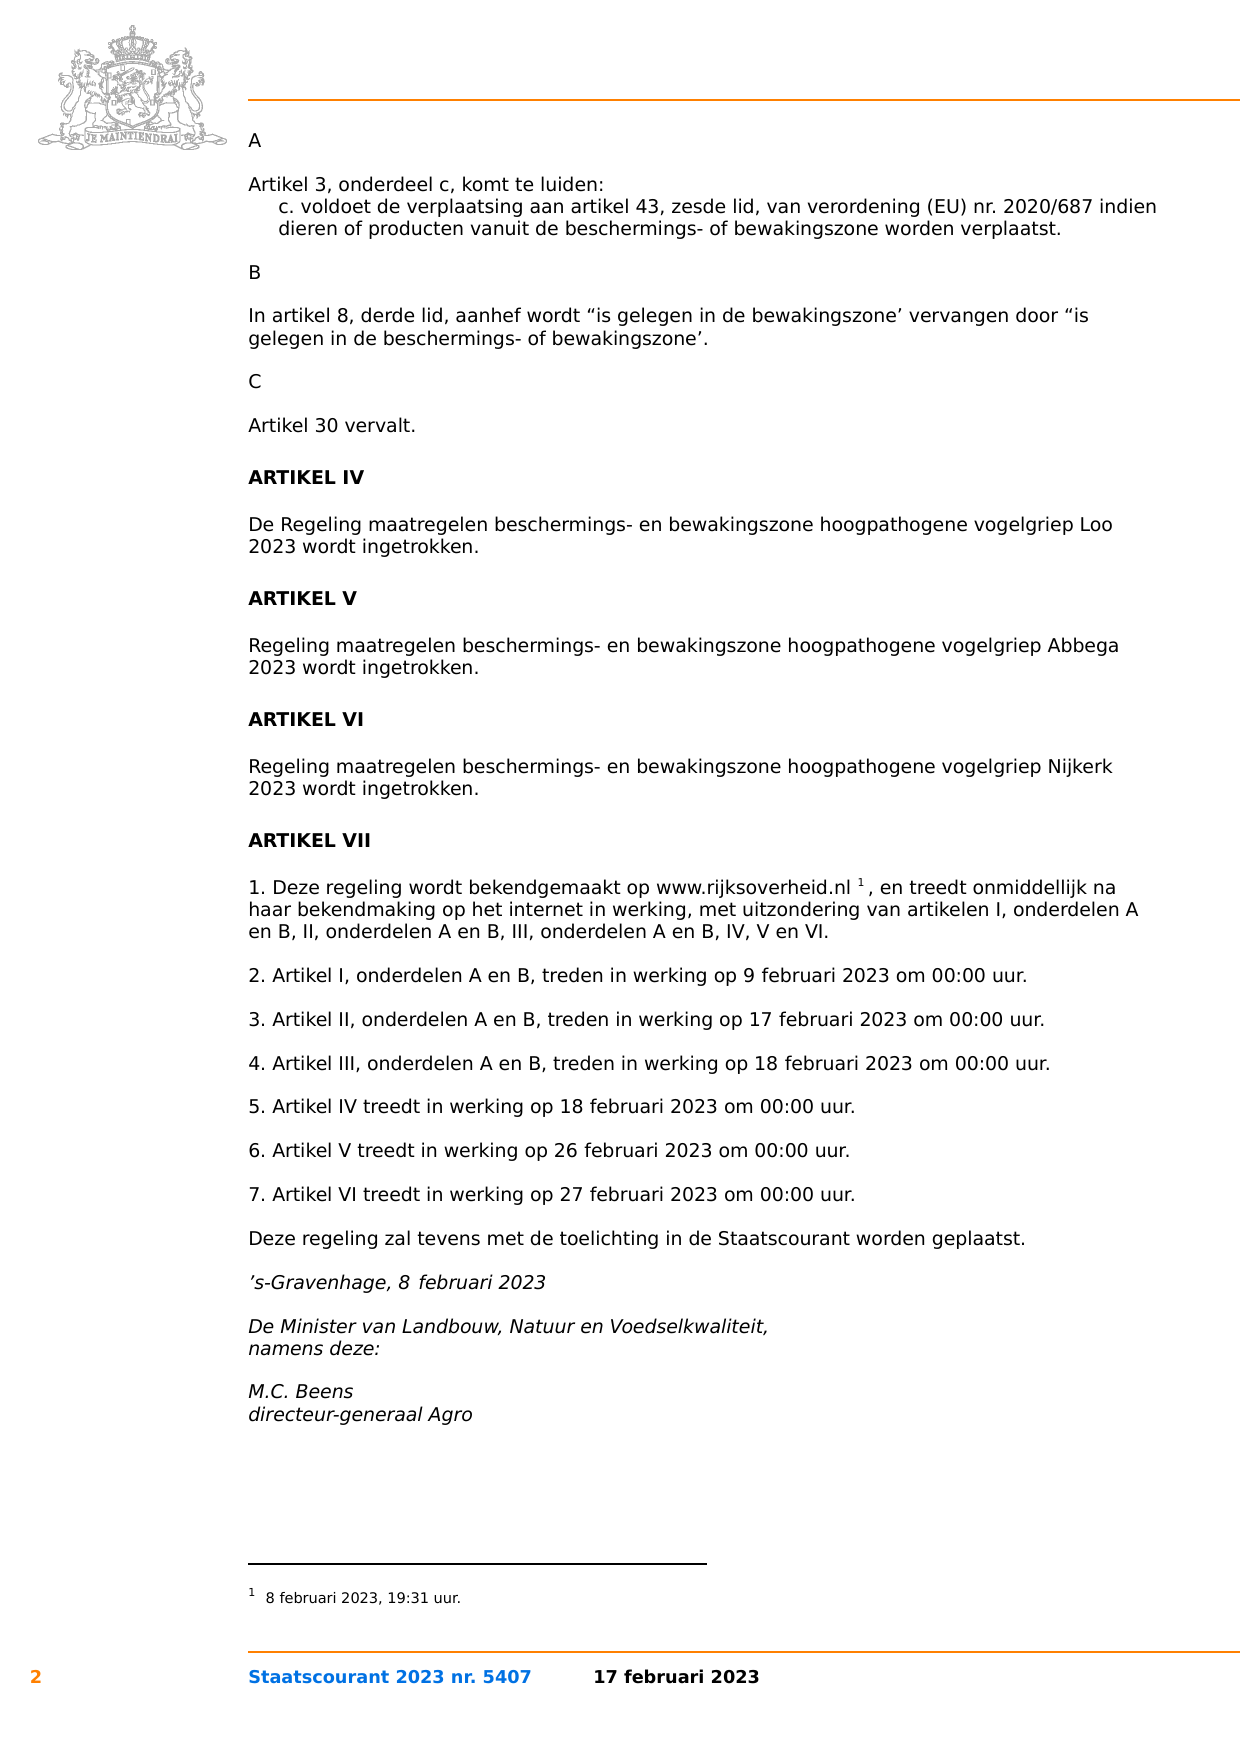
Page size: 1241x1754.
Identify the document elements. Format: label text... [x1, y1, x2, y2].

subtitle ARTIKEL VII [248, 830, 1163, 852]
text Deze regeling zal tevens met de toelichting in de Staatscourant worden geplaatst. [248, 1228, 1163, 1250]
text Regeling maatregelen beschermings- en bewakingszone hoogpathogene vogelgriep Abbega 2023 wordt ingetrokken. [248, 635, 1163, 679]
text 5. Artikel IV treedt in werking op 18 februari 2023 om 00:00 uur. [248, 1096, 1163, 1118]
subtitle ARTIKEL VI [248, 709, 1163, 731]
text ’s-Gravenhage, 8 februari 2023 [248, 1272, 1163, 1294]
text 2. Artikel I, onderdelen A en B, treden in werking op 9 februari 2023 om 00:00 uur. [248, 965, 1163, 987]
text De Minister van Landbouw, Natuur en Voedselkwaliteit, namens deze: M.C. Beens directeur-generaal Agro [248, 1316, 1163, 1425]
text De Regeling maatregelen beschermings- en bewakingszone hoogpathogene vogelgriep Loo 2023 wordt ingetrokken. [248, 514, 1163, 558]
text C [248, 371, 1163, 393]
text Artikel 30 vervalt. [248, 415, 1163, 437]
text c. voldoet de verplaatsing aan artikel 43, zesde lid, van verordening (EU) nr. 2020/687 indien dieren of producten vanuit de beschermings- of bewakingszone worden verplaatst. [278, 196, 1163, 240]
text 6. Artikel V treedt in werking op 26 februari 2023 om 00:00 uur. [248, 1140, 1163, 1162]
subtitle ARTIKEL IV [248, 467, 1163, 489]
text 7. Artikel VI treedt in werking op 27 februari 2023 om 00:00 uur. [248, 1184, 1163, 1206]
text Regeling maatregelen beschermings- en bewakingszone hoogpathogene vogelgriep Nijkerk 2023 wordt ingetrokken. [248, 756, 1163, 800]
text A [248, 130, 1163, 152]
text 3. Artikel II, onderdelen A en B, treden in werking op 17 februari 2023 om 00:00 uur. [248, 1008, 1163, 1031]
text Artikel 3, onderdeel c, komt te luiden: [248, 174, 1163, 196]
text 1. Deze regeling wordt bekendgemaakt op www.rijksoverheid.nl , en treedt onmiddellijk na haar bekendmaking op het internet in werking, met uitzondering van artikelen I, onderdelen A en B, II, onderdelen A en B, III, onderdelen A en B, IV, V en VI. [248, 877, 1163, 943]
text B [248, 262, 1163, 283]
subtitle ARTIKEL V [248, 588, 1163, 610]
text In artikel 8, derde lid, aanhef wordt “is gelegen in de bewakingszone’ vervangen door “is gelegen in de beschermings- of bewakingszone’. [248, 305, 1163, 349]
picture [38, 25, 227, 150]
text 4. Artikel III, onderdelen A en B, treden in werking op 18 februari 2023 om 00:00 uur. [248, 1052, 1163, 1074]
text 8 februari 2023, 19:31 uur. [248, 1586, 1163, 1608]
